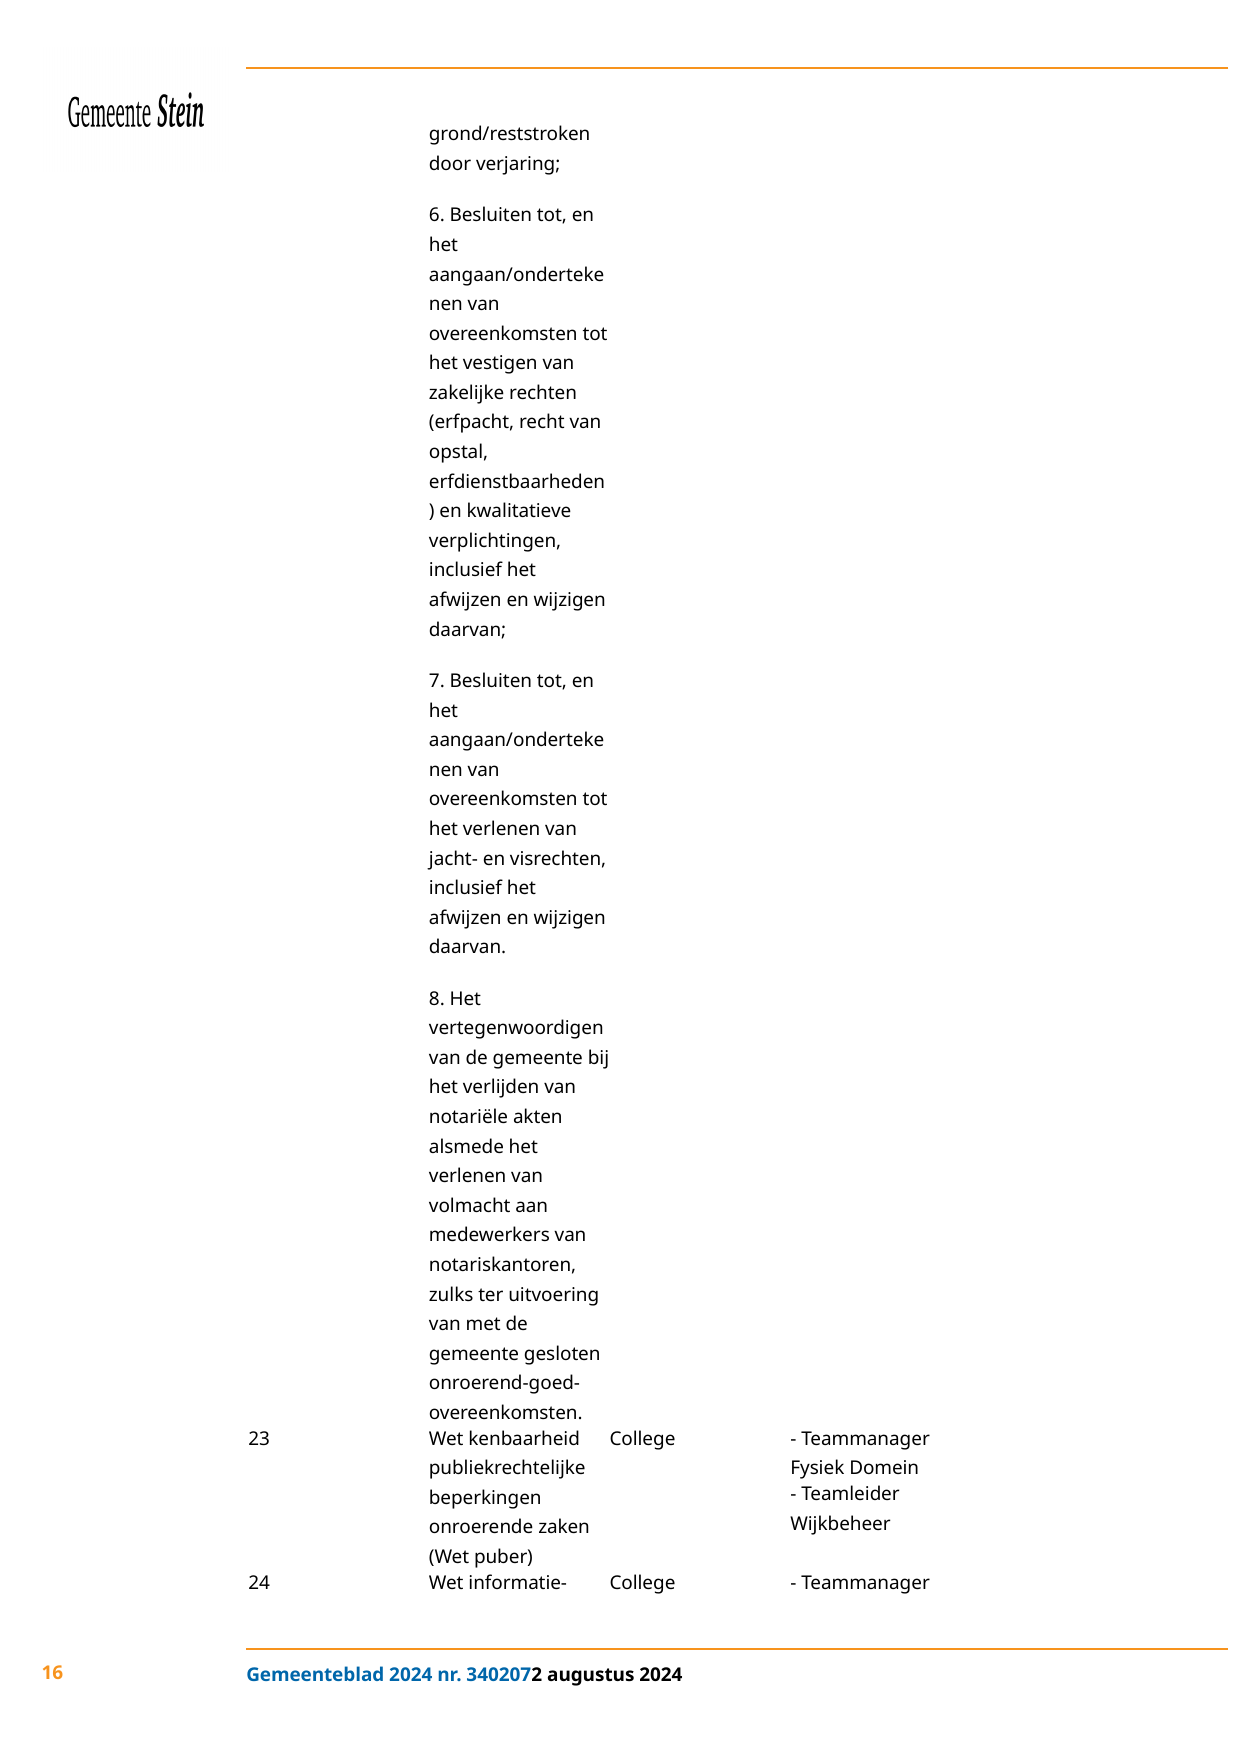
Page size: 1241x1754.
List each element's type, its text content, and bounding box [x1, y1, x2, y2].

table_cell [609, 121, 790, 1425]
table_cell [429, 176, 609, 202]
table_cell 23 [248, 1425, 429, 1569]
table_cell [609, 95, 790, 121]
table_cell 6. Besluiten tot, en het aangaan/ondertekenen van overeenkomsten tot het vestigen van zakelijke rechten (erfpacht, recht van opstal, erfdienstbaarheden) en kwalitatieve verplichtingen, inclusief het afwijzen en wijzigen daarvan; [429, 202, 609, 641]
table_cell [429, 641, 609, 667]
table_cell [971, 95, 1152, 121]
table_cell [248, 121, 429, 1425]
table_cell [429, 95, 609, 121]
table_cell College [609, 1425, 790, 1569]
table_cell [790, 95, 971, 121]
table_cell [971, 1569, 1152, 1594]
table_cell - Teammanager Fysiek Domein [790, 1425, 971, 1480]
table_cell College [609, 1569, 790, 1594]
table_cell Wet informatie- [429, 1569, 609, 1594]
table_cell [429, 959, 609, 985]
table_cell - Teammanager [790, 1569, 971, 1594]
table_cell 7. Besluiten tot, en het aangaan/ondertekenen van overeenkomsten tot het verlenen van jacht- en visrechten, inclusief het afwijzen en wijzigen daarvan. [429, 667, 609, 959]
table_cell [971, 121, 1152, 1425]
table_cell Wet kenbaarheid publiekrechtelijke beperkingen onroerende zaken (Wet puber) [429, 1425, 609, 1569]
table_cell 24 [248, 1569, 429, 1594]
table_cell [790, 121, 971, 1425]
table_cell 8. Het vertegenwoordigen van de gemeente bij het verlijden van notariële akten alsmede het verlenen van volmacht aan medewerkers van notariskantoren, zulks ter uitvoering van met de gemeente gesloten onroerend-goed- overeenkomsten. [429, 985, 609, 1425]
table_cell [971, 1425, 1152, 1569]
table_cell [248, 95, 429, 121]
table_cell grond/reststroken door verjaring; [429, 121, 609, 176]
picture [41, 47, 231, 172]
table_cell - Teamleider Wijkbeheer [790, 1480, 971, 1569]
